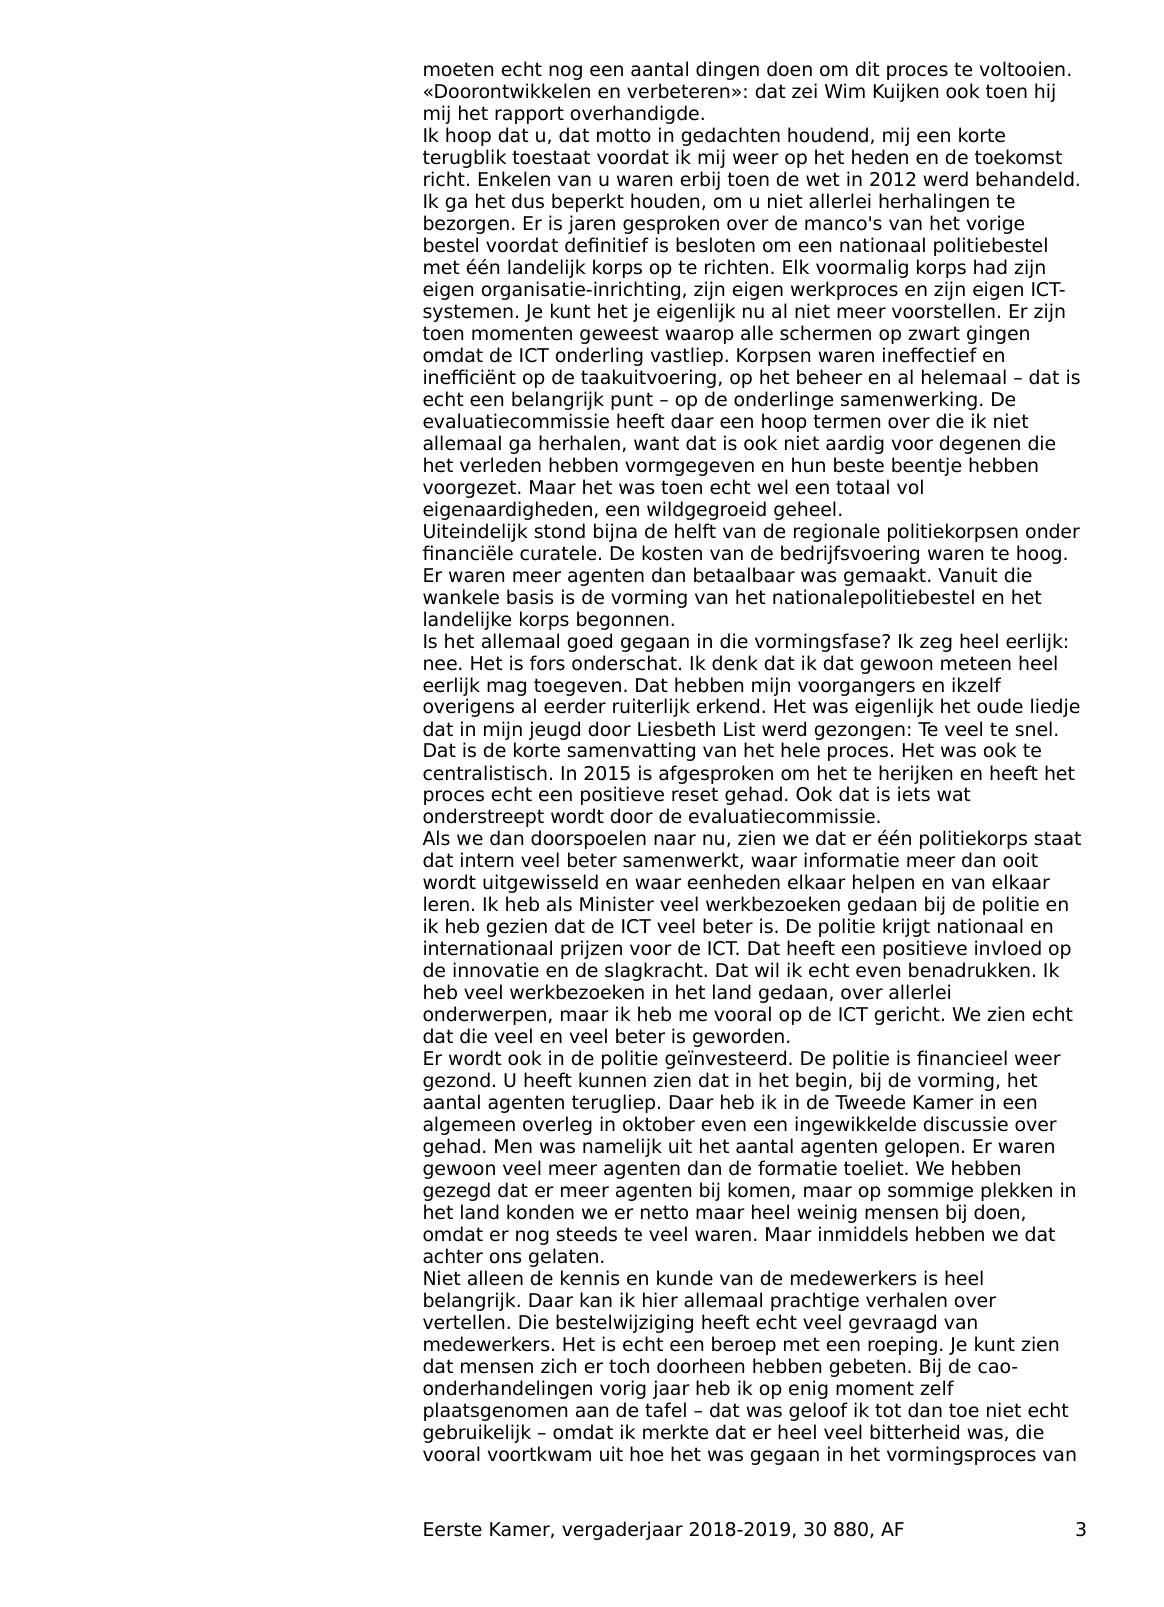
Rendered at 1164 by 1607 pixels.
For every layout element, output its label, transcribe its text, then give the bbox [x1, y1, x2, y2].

text Niet alleen de kennis en kunde van de medewerkers is heel belangrijk. Daar kan ik hier allemaal prachtige verhalen over vertellen. Die bestelwijziging heeft echt veel gevraagd van medewerkers. Het is echt een beroep met een roeping. Je kunt zien dat mensen zich er toch doorheen hebben gebeten. Bij de cao-onderhandelingen vorig jaar heb ik op enig moment zelf plaatsgenomen aan de tafel – dat was geloof ik tot dan toe niet echt gebruikelijk – omdat ik merkte dat er heel veel bitterheid was, die vooral voortkwam uit hoe het was gegaan in het vormingsproces van [422, 1268, 1087, 1466]
text Is het allemaal goed gegaan in die vormingsfase? Ik zeg heel eerlijk: nee. Het is fors onderschat. Ik denk dat ik dat gewoon meteen heel eerlijk mag toegeven. Dat hebben mijn voorgangers en ikzelf overigens al eerder ruiterlijk erkend. Het was eigenlijk het oude liedje dat in mijn jeugd door Liesbeth List werd gezongen: Te veel te snel. Dat is de korte samenvatting van het hele proces. Het was ook te centralistisch. In 2015 is afgesproken om het te herijken en heeft het proces echt een positieve reset gehad. Ook dat is iets wat onderstreept wordt door de evaluatiecommissie. [422, 631, 1087, 828]
text Uiteindelijk stond bijna de helft van de regionale politiekorpsen onder financiële curatele. De kosten van de bedrijfsvoering waren te hoog. Er waren meer agenten dan betaalbaar was gemaakt. Vanuit die wankele basis is de vorming van het nationalepolitiebestel en het landelijke korps begonnen. [422, 521, 1087, 631]
text Er wordt ook in de politie geïnvesteerd. De politie is financieel weer gezond. U heeft kunnen zien dat in het begin, bij de vorming, het aantal agenten terugliep. Daar heb ik in de Tweede Kamer in een algemeen overleg in oktober even een ingewikkelde discussie over gehad. Men was namelijk uit het aantal agenten gelopen. Er waren gewoon veel meer agenten dan de formatie toeliet. We hebben gezegd dat er meer agenten bij komen, maar op sommige plekken in het land konden we er netto maar heel weinig mensen bij doen, omdat er nog steeds te veel waren. Maar inmiddels hebben we dat achter ons gelaten. [422, 1048, 1087, 1268]
text Als we dan doorspoelen naar nu, zien we dat er één politiekorps staat dat intern veel beter samenwerkt, waar informatie meer dan ooit wordt uitgewisseld en waar eenheden elkaar helpen en van elkaar leren. Ik heb als Minister veel werkbezoeken gedaan bij de politie en ik heb gezien dat de ICT veel beter is. De politie krijgt nationaal en internationaal prijzen voor de ICT. Dat heeft een positieve invloed op de innovatie en de slagkracht. Dat wil ik echt even benadrukken. Ik heb veel werkbezoeken in het land gedaan, over allerlei onderwerpen, maar ik heb me vooral op de ICT gericht. We zien echt dat die veel en veel beter is geworden. [422, 828, 1087, 1048]
text Ik hoop dat u, dat motto in gedachten houdend, mij een korte terugblik toestaat voordat ik mij weer op het heden en de toekomst richt. Enkelen van u waren erbij toen de wet in 2012 werd behandeld. Ik ga het dus beperkt houden, om u niet allerlei herhalingen te bezorgen. Er is jaren gesproken over de manco's van het vorige bestel voordat definitief is besloten om een nationaal politiebestel met één landelijk korps op te richten. Elk voormalig korps had zijn eigen organisatie-inrichting, zijn eigen werkproces en zijn eigen ICT-systemen. Je kunt het je eigenlijk nu al niet meer voorstellen. Er zijn toen momenten geweest waarop alle schermen op zwart gingen omdat de ICT onderling vastliep. Korpsen waren ineffectief en inefficiënt op de taakuitvoering, op het beheer en al helemaal – dat is echt een belangrijk punt – op de onderlinge samenwerking. De evaluatiecommissie heeft daar een hoop termen over die ik niet allemaal ga herhalen, want dat is ook niet aardig voor degenen die het verleden hebben vormgegeven en hun beste beentje hebben voorgezet. Maar het was toen echt wel een totaal vol eigenaardigheden, een wildgegroeid geheel. [422, 125, 1087, 521]
text moeten echt nog een aantal dingen doen om dit proces te voltooien. «Doorontwikkelen en verbeteren»: dat zei Wim Kuijken ook toen hij mij het rapport overhandigde. [422, 59, 1087, 125]
